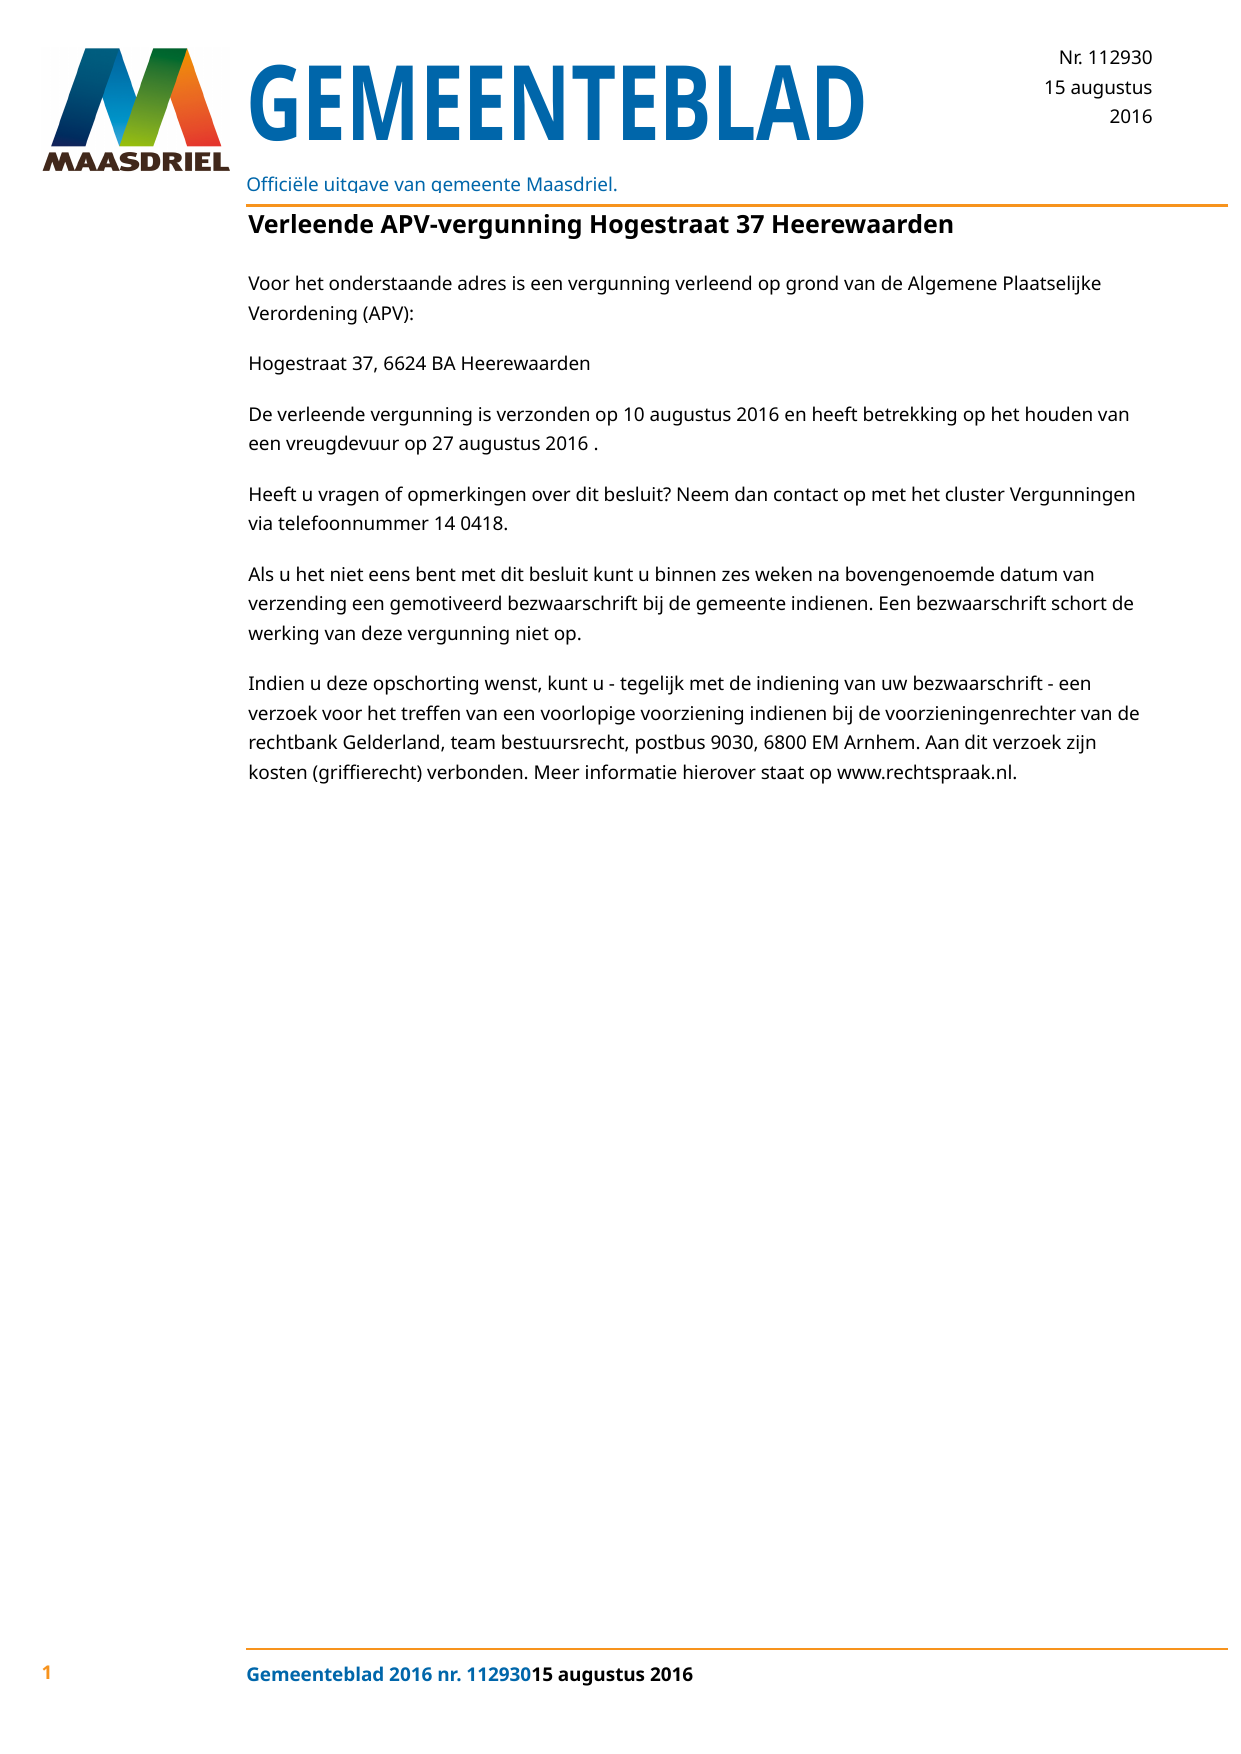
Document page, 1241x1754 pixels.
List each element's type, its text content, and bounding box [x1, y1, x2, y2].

text Als u het niet eens bent met dit besluit kunt u binnen zes weken na bovengenoemde datum van verzending een gemotiveerd bezwaarschrift bij de gemeente indienen. Een bezwaarschrift schort de werking van deze vergunning niet op. [248, 561, 1152, 646]
text Heeft u vragen of opmerkingen over dit besluit? Neem dan contact op met het cluster Vergunningen via telefoonnummer 14 0418. [248, 481, 1152, 536]
text Hogestraat 37, 6624 BA Heerewaarden [248, 350, 1152, 376]
picture [41, 47, 231, 172]
text Voor het onderstaande adres is een vergunning verleend op grond van de Algemene Plaatselijke Verordening (APV): [248, 270, 1152, 326]
text De verleende vergunning is verzonden op 10 augustus 2016 en heeft betrekking op het houden van een vreugdevuur op 27 augustus 2016 . [248, 401, 1152, 456]
text Indien u deze opschorting wenst, kunt u - tegelijk met de indiening van uw bezwaarschrift - een verzoek voor het treffen van een voorlopige voorziening indienen bij de voorzieningenrechter van de rechtbank Gelderland, team bestuursrecht, postbus 9030, 6800 EM Arnhem. Aan dit verzoek zijn kosten (griffierecht) verbonden. Meer informatie hierover staat op www.rechtspraak.nl. [248, 670, 1152, 785]
text Verleende APV-vergunning Hogestraat 37 Heerewaarden [248, 207, 1152, 241]
